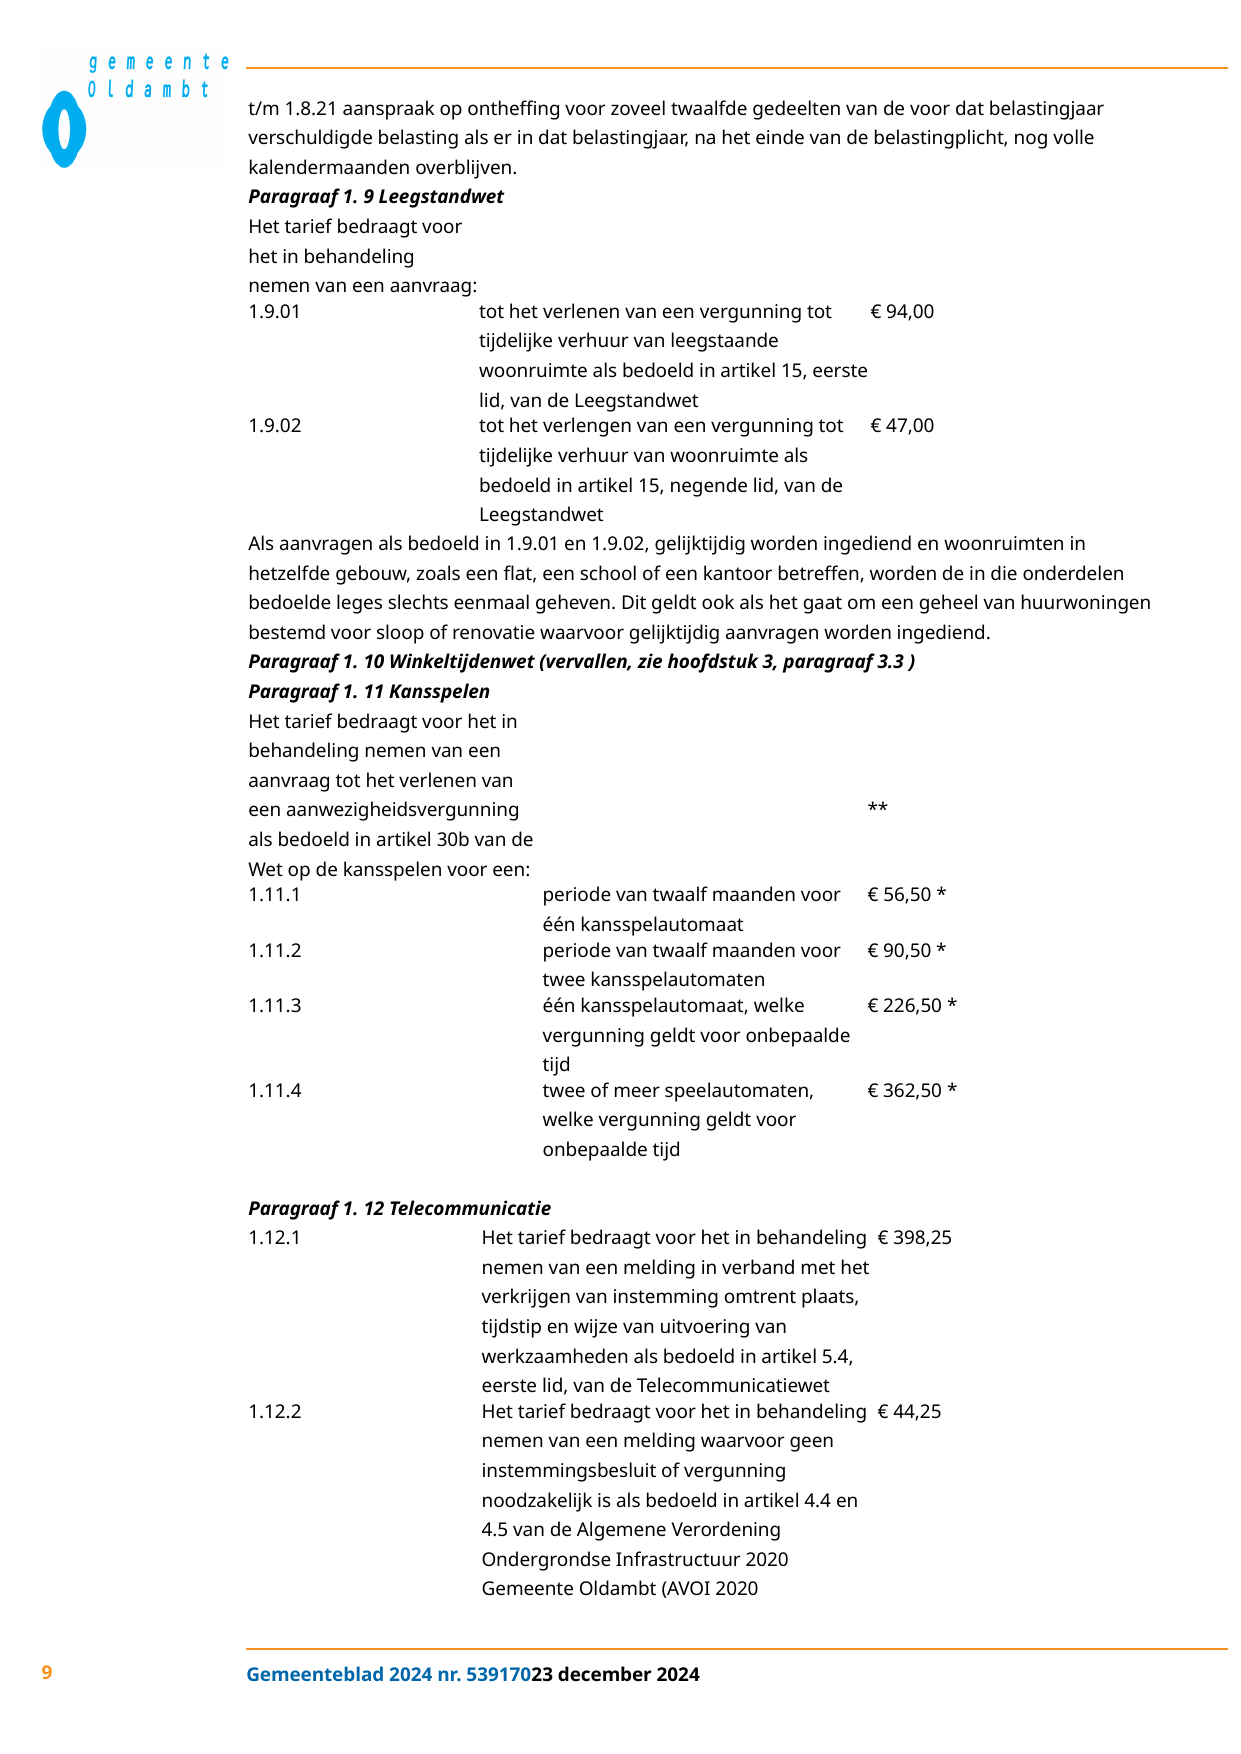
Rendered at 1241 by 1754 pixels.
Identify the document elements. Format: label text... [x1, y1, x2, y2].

text Als aanvragen als bedoeld in 1.9.01 en 1.9.02, gelijktijdig worden ingediend en woonruimten in hetzelfde gebouw, zoals een flat, een school of een kantoor betreffen, worden de in die onderdelen bedoelde leges slechts eenmaal geheven. Dit geldt ook als het gaat om een geheel van huurwoningen bestemd voor sloop of renovatie waarvoor gelijktijdig aanvragen worden ingediend. [248, 530, 1152, 645]
table_cell één kansspelautomaat, welke vergunning geldt voor onbepaalde tijd [543, 992, 867, 1077]
table_cell periode van twaalf maanden voor één kansspelautomaat [543, 882, 867, 937]
table_header € 398,25 [878, 1225, 1152, 1398]
table_header 1.12.1 [248, 1225, 481, 1398]
table_header Het tarief bedraagt voor het in behandeling nemen van een aanvraag: [248, 213, 479, 298]
text Paragraaf 1. 11 Kansspelen [248, 678, 1152, 704]
table_header Het tarief bedraagt voor het in behandeling nemen van een aanvraag tot het verlenen van een aanwezigheidsvergunning als bedoeld in artikel 30b van de Wet op de kansspelen voor een: [248, 708, 542, 882]
text t/m 1.8.21 aanspraak op ontheffing voor zoveel twaalfde gedeelten van de voor dat belastingjaar verschuldigde belasting als er in dat belastingjaar, na het einde van de belastingplicht, nog volle kalendermaanden overblijven. [248, 95, 1152, 180]
table_cell Het tarief bedraagt voor het in behandeling nemen van een melding waarvoor geen instemmingsbesluit of vergunning noodzakelijk is als bedoeld in artikel 4.4 en 4.5 van de Algemene Verordening Ondergrondse Infrastructuur 2020 Gemeente Oldambt (AVOI 2020 [481, 1398, 877, 1601]
table_cell 1.9.02 [248, 413, 479, 527]
table_cell 1.11.1 [248, 882, 542, 937]
picture [41, 47, 231, 172]
text Paragraaf 1. 12 Telecommunicatie [248, 1195, 1152, 1221]
table_cell 1.11.2 [248, 937, 542, 992]
table_cell twee of meer speelautomaten, welke vergunning geldt voor onbepaalde tijd [543, 1077, 867, 1162]
table_cell € 94,00 [870, 298, 1152, 413]
table_cell 1.12.2 [248, 1398, 481, 1601]
table_cell € 56,50 * [867, 882, 1152, 937]
table_header Het tarief bedraagt voor het in behandeling nemen van een melding in verband met het verkrijgen van instemming omtrent plaats, tijdstip en wijze van uitvoering van werkzaamheden als bedoeld in artikel 5.4, eerste lid, van de Telecommunicatiewet [481, 1225, 877, 1398]
table_cell tot het verlenen van een vergunning tot tijdelijke verhuur van leegstaande woonruimte als bedoeld in artikel 15, eerste lid, van de Leegstandwet [479, 298, 870, 413]
table_header ** [867, 708, 1152, 882]
table_cell tot het verlengen van een vergunning tot tijdelijke verhuur van woonruimte als bedoeld in artikel 15, negende lid, van de Leegstandwet [479, 413, 870, 527]
table_cell 1.11.3 [248, 992, 542, 1077]
table_cell 1.11.4 [248, 1077, 542, 1162]
table_cell € 226,50 * [867, 992, 1152, 1077]
text Paragraaf 1. 9 Leegstandwet [248, 183, 1152, 209]
text Paragraaf 1. 10 Winkeltijdenwet (vervallen, zie hoofdstuk 3, paragraaf 3.3 ) [248, 649, 1152, 674]
table_header [543, 708, 867, 882]
table_cell € 47,00 [870, 413, 1152, 527]
table_cell 1.9.01 [248, 298, 479, 413]
table_header [870, 213, 1152, 298]
table_cell periode van twaalf maanden voor twee kansspelautomaten [543, 937, 867, 992]
table_cell € 44,25 [878, 1398, 1152, 1601]
table_header [479, 213, 870, 298]
table_cell € 90,50 * [867, 937, 1152, 992]
table_cell € 362,50 * [867, 1077, 1152, 1162]
